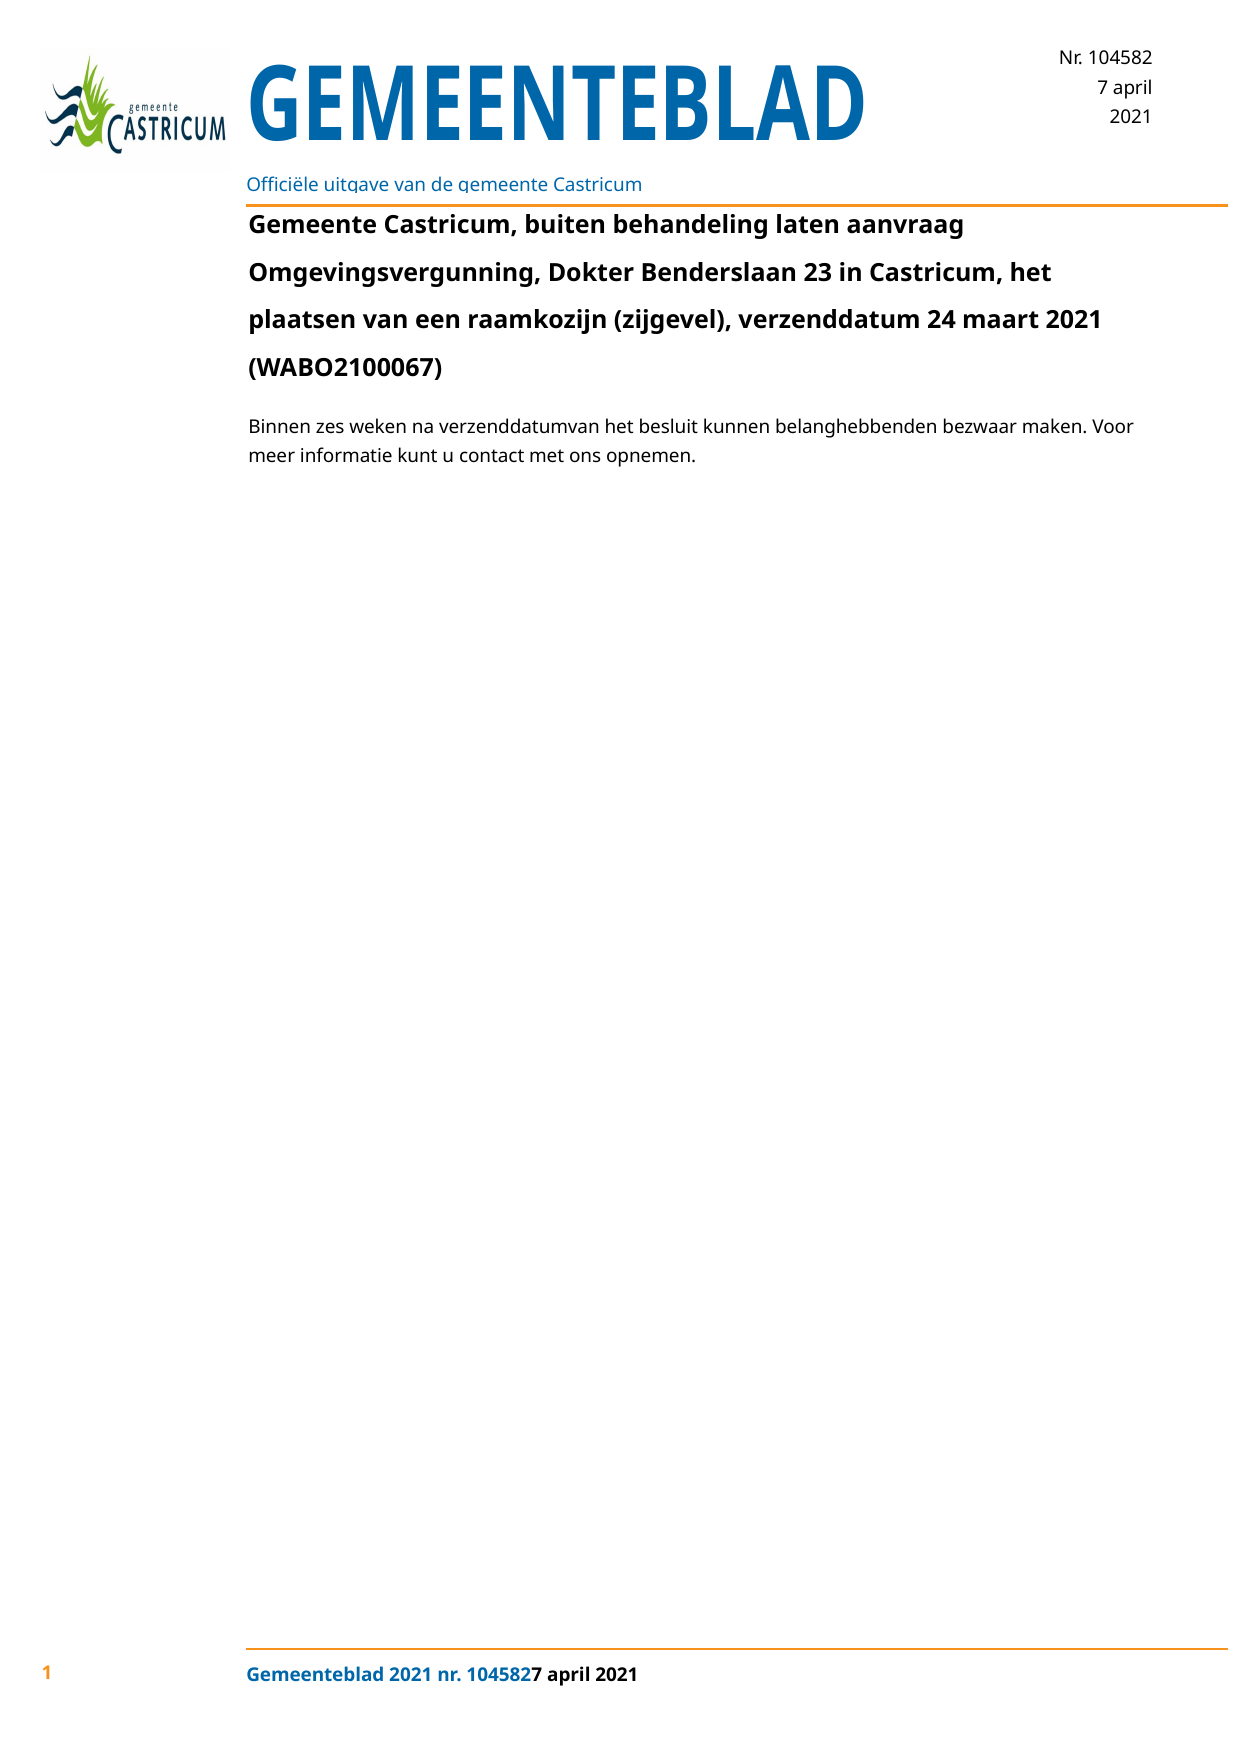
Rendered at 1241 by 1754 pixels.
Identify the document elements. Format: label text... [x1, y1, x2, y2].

picture [41, 47, 231, 172]
text Binnen zes weken na verzenddatumvan het besluit kunnen belanghebbenden bezwaar maken. Voor meer informatie kunt u contact met ons opnemen. [248, 413, 1152, 468]
text Gemeente Castricum, buiten behandeling laten aanvraag Omgevingsvergunning, Dokter Benderslaan 23 in Castricum, het plaatsen van een raamkozijn (zijgevel), verzenddatum 24 maart 2021 (WABO2100067) [248, 207, 1152, 384]
